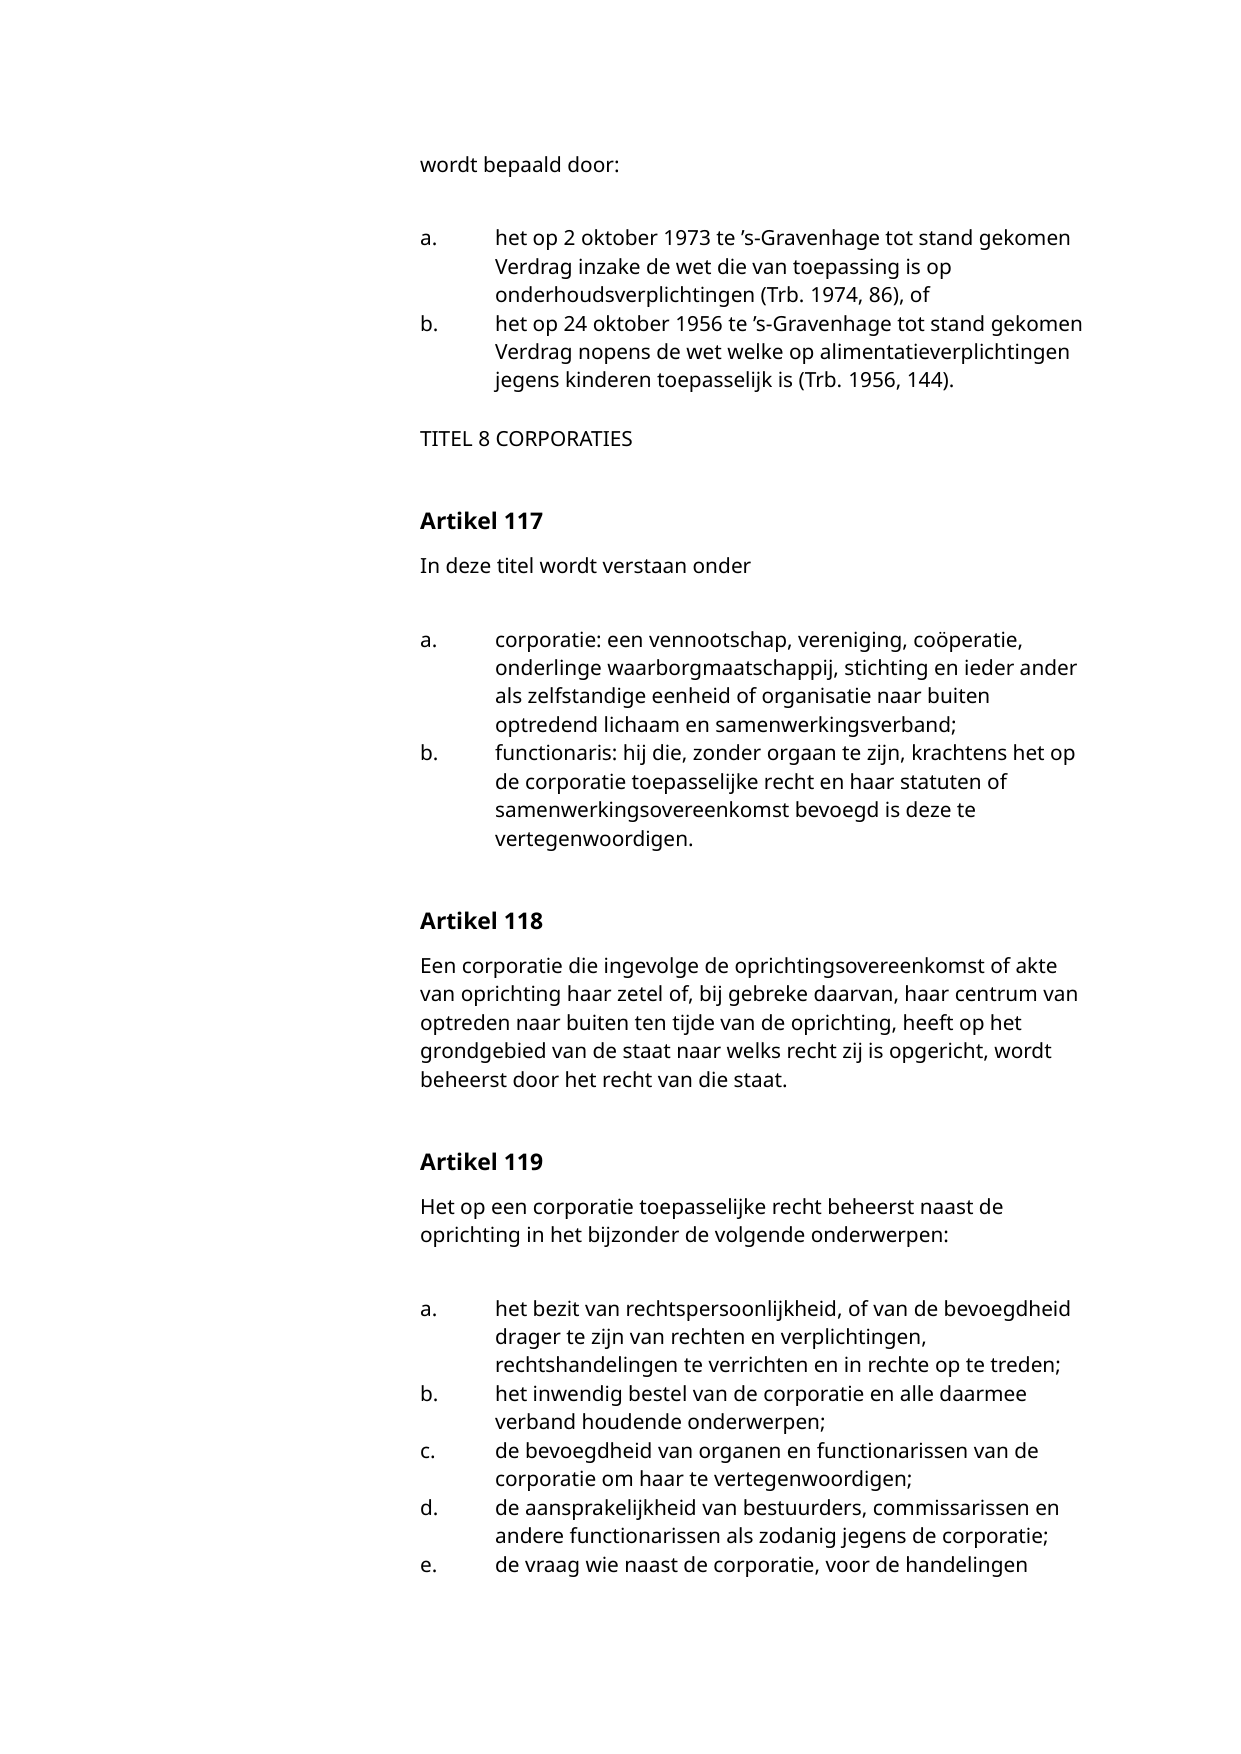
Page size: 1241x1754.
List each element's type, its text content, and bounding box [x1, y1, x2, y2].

text Een corporatie die ingevolge de oprichtingsovereenkomst of akte van oprichting haar zetel of, bij gebreke daarvan, haar centrum van optreden naar buiten ten tijde van de oprichting, heeft op het grondgebied van de staat naar welks recht zij is opgericht, wordt beheerst door het recht van die staat. [420, 951, 1090, 1093]
text Het op een corporatie toepasselijke recht beheerst naast de oprichting in het bijzonder de volgende onderwerpen: [420, 1192, 1090, 1249]
subtitle Artikel 119 [420, 1146, 1090, 1177]
list het bezit van rechtspersoonlijkheid, of van de bevoegdheid drager te zijn van rechten en verplichtingen, rechtshandelingen te verrichten en in rechte op te treden; [420, 1294, 1090, 1379]
subtitle Artikel 118 [420, 905, 1090, 936]
subtitle Artikel 117 [420, 505, 1090, 536]
list corporatie: een vennootschap, vereniging, coöperatie, onderlinge waarborgmaatschappij, stichting en ieder ander als zelfstandige eenheid of organisatie naar buiten optredend lichaam en samenwerkingsverband; [420, 625, 1090, 738]
list het op 24 oktober 1956 te ’s-Gravenhage tot stand gekomen Verdrag nopens de wet welke op alimentatieverplichtingen jegens kinderen toepasselijk is (Trb. 1956, 144). [420, 309, 1090, 394]
list functionaris: hij die, zonder orgaan te zijn, krachtens het op de corporatie toepasselijke recht en haar statuten of samenwerkingsovereenkomst bevoegd is deze te vertegenwoordigen. [420, 738, 1090, 852]
subtitle TITEL 8 CORPORATIES [420, 424, 1090, 452]
list het op 2 oktober 1973 te ’s-Gravenhage tot stand gekomen Verdrag inzake de wet die van toepassing is op onderhoudsverplichtingen (Trb. 1974, 86), of [420, 223, 1090, 309]
list de aansprakelijkheid van bestuurders, commissarissen en andere functionarissen als zodanig jegens de corporatie; [420, 1493, 1090, 1550]
list de vraag wie naast de corporatie, voor de handelingen [420, 1550, 1090, 1578]
text In deze titel wordt verstaan onder [420, 551, 1090, 580]
list de bevoegdheid van organen en functionarissen van de corporatie om haar te vertegenwoordigen; [420, 1436, 1090, 1493]
text wordt bepaald door: [420, 150, 1090, 178]
list het inwendig bestel van de corporatie en alle daarmee verband houdende onderwerpen; [420, 1379, 1090, 1436]
